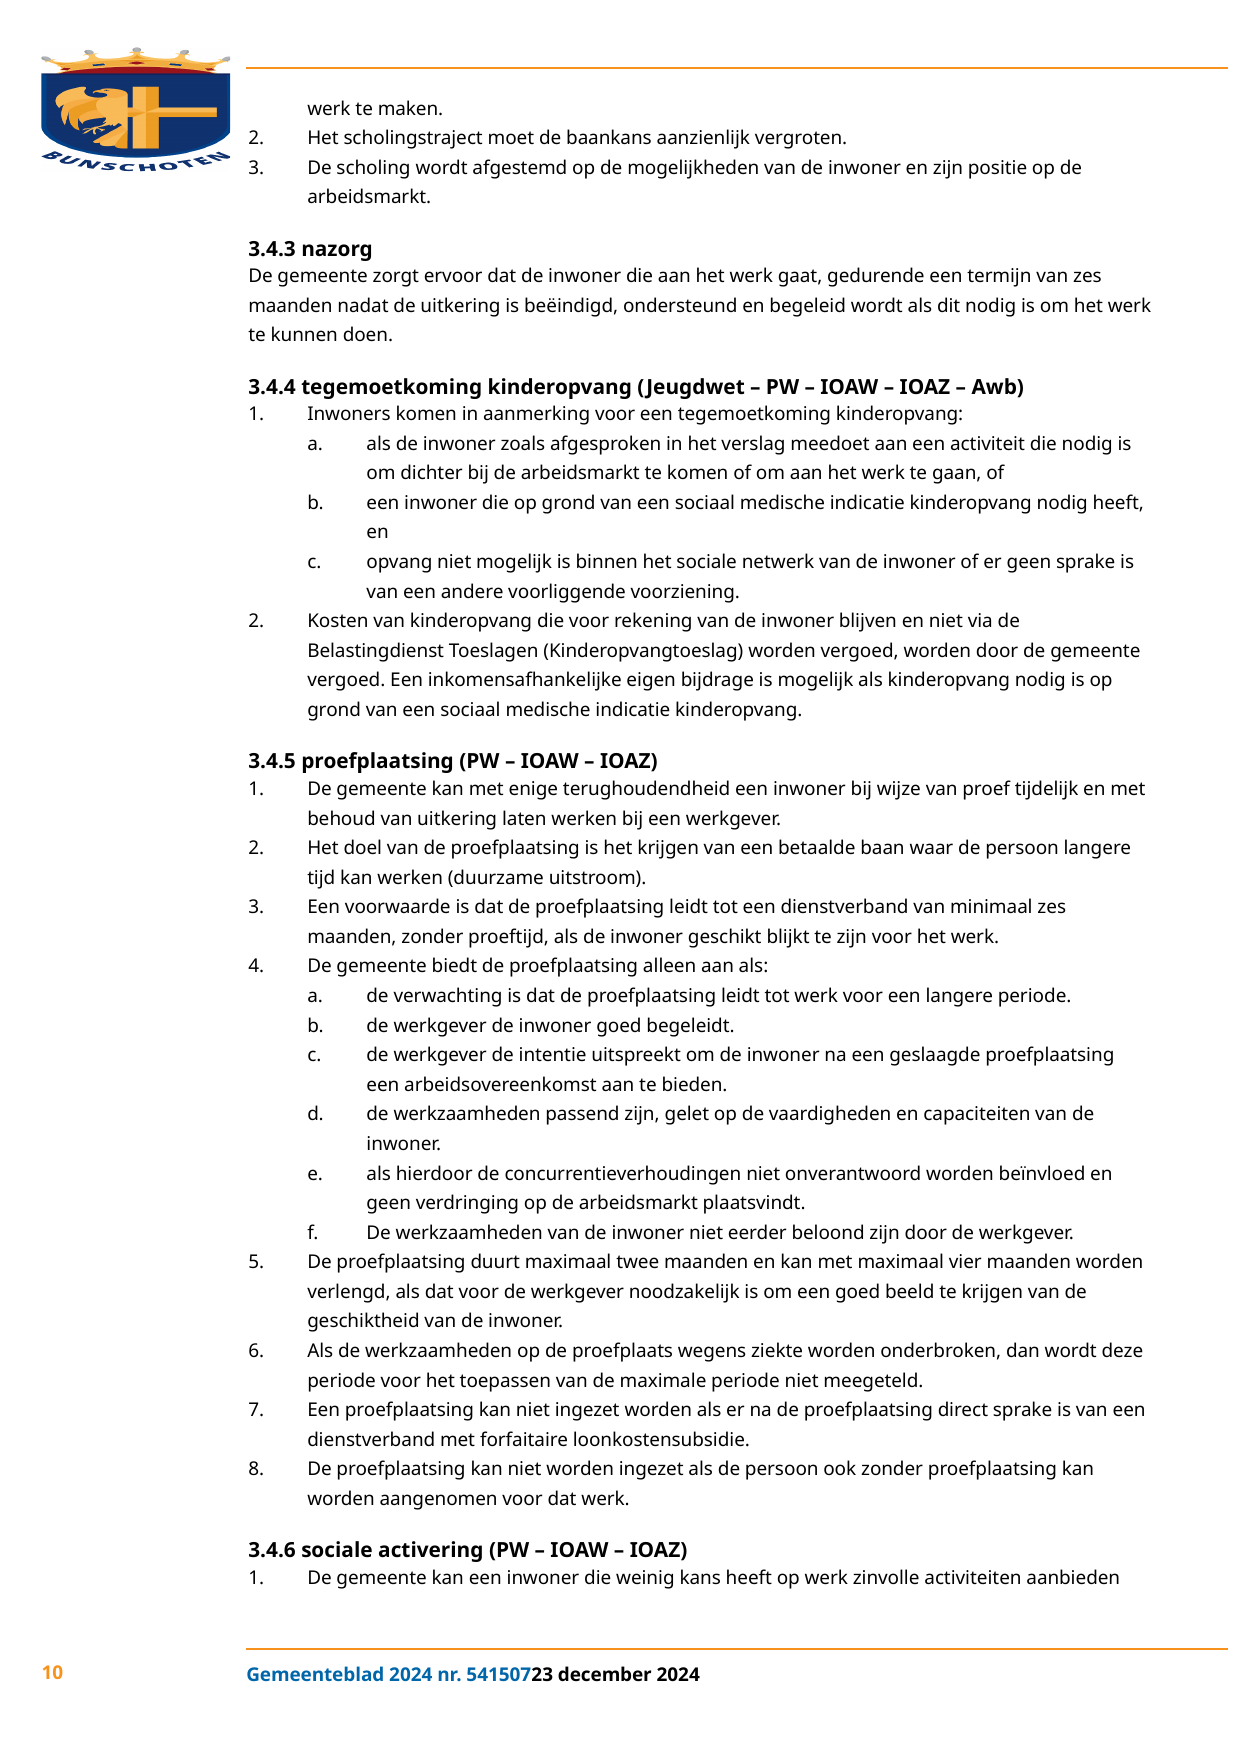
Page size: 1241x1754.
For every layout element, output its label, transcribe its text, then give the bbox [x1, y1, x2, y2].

text 3.4.5 proefplaatsing (PW – IOAW – IOAZ) [248, 747, 1152, 775]
text 3.4.6 sociale activering (PW – IOAW – IOAZ) [248, 1536, 1152, 1564]
list Het scholingstraject moet de baankans aanzienlijk vergroten. [248, 124, 1152, 150]
list Als de werkzaamheden op de proefplaats wegens ziekte worden onderbroken, dan wordt deze periode voor het toepassen van de maximale periode niet meegeteld. [248, 1337, 1152, 1392]
list Inwoners komen in aanmerking voor een tegemoetkoming kinderopvang: [248, 400, 1152, 426]
list de werkgever de inwoner goed begeleidt. [307, 1012, 1152, 1037]
list de werkzaamheden passend zijn, gelet op de vaardigheden en capaciteiten van de inwoner. [307, 1101, 1152, 1156]
list werk te maken. [248, 95, 1152, 121]
list als de inwoner zoals afgesproken in het verslag meedoet aan een activiteit die nodig is om dichter bij de arbeidsmarkt te komen of om aan het werk te gaan, of [307, 430, 1152, 485]
list de verwachting is dat de proefplaatsing leidt tot werk voor een langere periode. [307, 982, 1152, 1008]
list Een proefplaatsing kan niet ingezet worden als er na de proefplaatsing direct sprake is van een dienstverband met forfaitaire loonkostensubsidie. [248, 1396, 1152, 1452]
list Kosten van kinderopvang die voor rekening van de inwoner blijven en niet via de Belastingdienst Toeslagen (Kinderopvangtoeslag) worden vergoed, worden door de gemeente vergoed. Een inkomensafhankelijke eigen bijdrage is mogelijk als kinderopvang nodig is op grond van een sociaal medische indicatie kinderopvang. [248, 607, 1152, 722]
list als hierdoor de concurrentieverhoudingen niet onverantwoord worden beïnvloed en geen verdringing op de arbeidsmarkt plaatsvindt. [307, 1160, 1152, 1215]
list een inwoner die op grond van een sociaal medische indicatie kinderopvang nodig heeft, en [307, 489, 1152, 544]
list opvang niet mogelijk is binnen het sociale netwerk van de inwoner of er geen sprake is van een andere voorliggende voorziening. [307, 548, 1152, 604]
text 3.4.4 tegemoetkoming kinderopvang (Jeugdwet – PW – IOAW – IOAZ – Awb) [248, 372, 1152, 400]
list De werkzaamheden van de inwoner niet eerder beloond zijn door de werkgever. [307, 1219, 1152, 1244]
list De proefplaatsing kan niet worden ingezet als de persoon ook zonder proefplaatsing kan worden aangenomen voor dat werk. [248, 1456, 1152, 1511]
list Een voorwaarde is dat de proefplaatsing leidt tot een dienstverband van minimaal zes maanden, zonder proeftijd, als de inwoner geschikt blijkt te zijn voor het werk. [248, 893, 1152, 949]
list De gemeente biedt de proefplaatsing alleen aan als: [248, 953, 1152, 978]
picture [41, 47, 231, 172]
list De proefplaatsing duurt maximaal twee maanden en kan met maximaal vier maanden worden verlengd, als dat voor de werkgever noodzakelijk is om een goed beeld te krijgen van de geschiktheid van de inwoner. [248, 1248, 1152, 1333]
text De gemeente zorgt ervoor dat de inwoner die aan het werk gaat, gedurende een termijn van zes maanden nadat de uitkering is beëindigd, ondersteund en begeleid wordt als dit nodig is om het werk te kunnen doen. [248, 262, 1152, 347]
text 3.4.3 nazorg [248, 234, 1152, 262]
list De scholing wordt afgestemd op de mogelijkheden van de inwoner en zijn positie op de arbeidsmarkt. [248, 154, 1152, 209]
list de werkgever de intentie uitspreekt om de inwoner na een geslaagde proefplaatsing een arbeidsovereenkomst aan te bieden. [307, 1041, 1152, 1097]
list Het doel van de proefplaatsing is het krijgen van een betaalde baan waar de persoon langere tijd kan werken (duurzame uitstroom). [248, 834, 1152, 889]
list De gemeente kan een inwoner die weinig kans heeft op werk zinvolle activiteiten aanbieden [248, 1564, 1152, 1590]
list De gemeente kan met enige terughoudendheid een inwoner bij wijze van proef tijdelijk en met behoud van uitkering laten werken bij een werkgever. [248, 775, 1152, 830]
